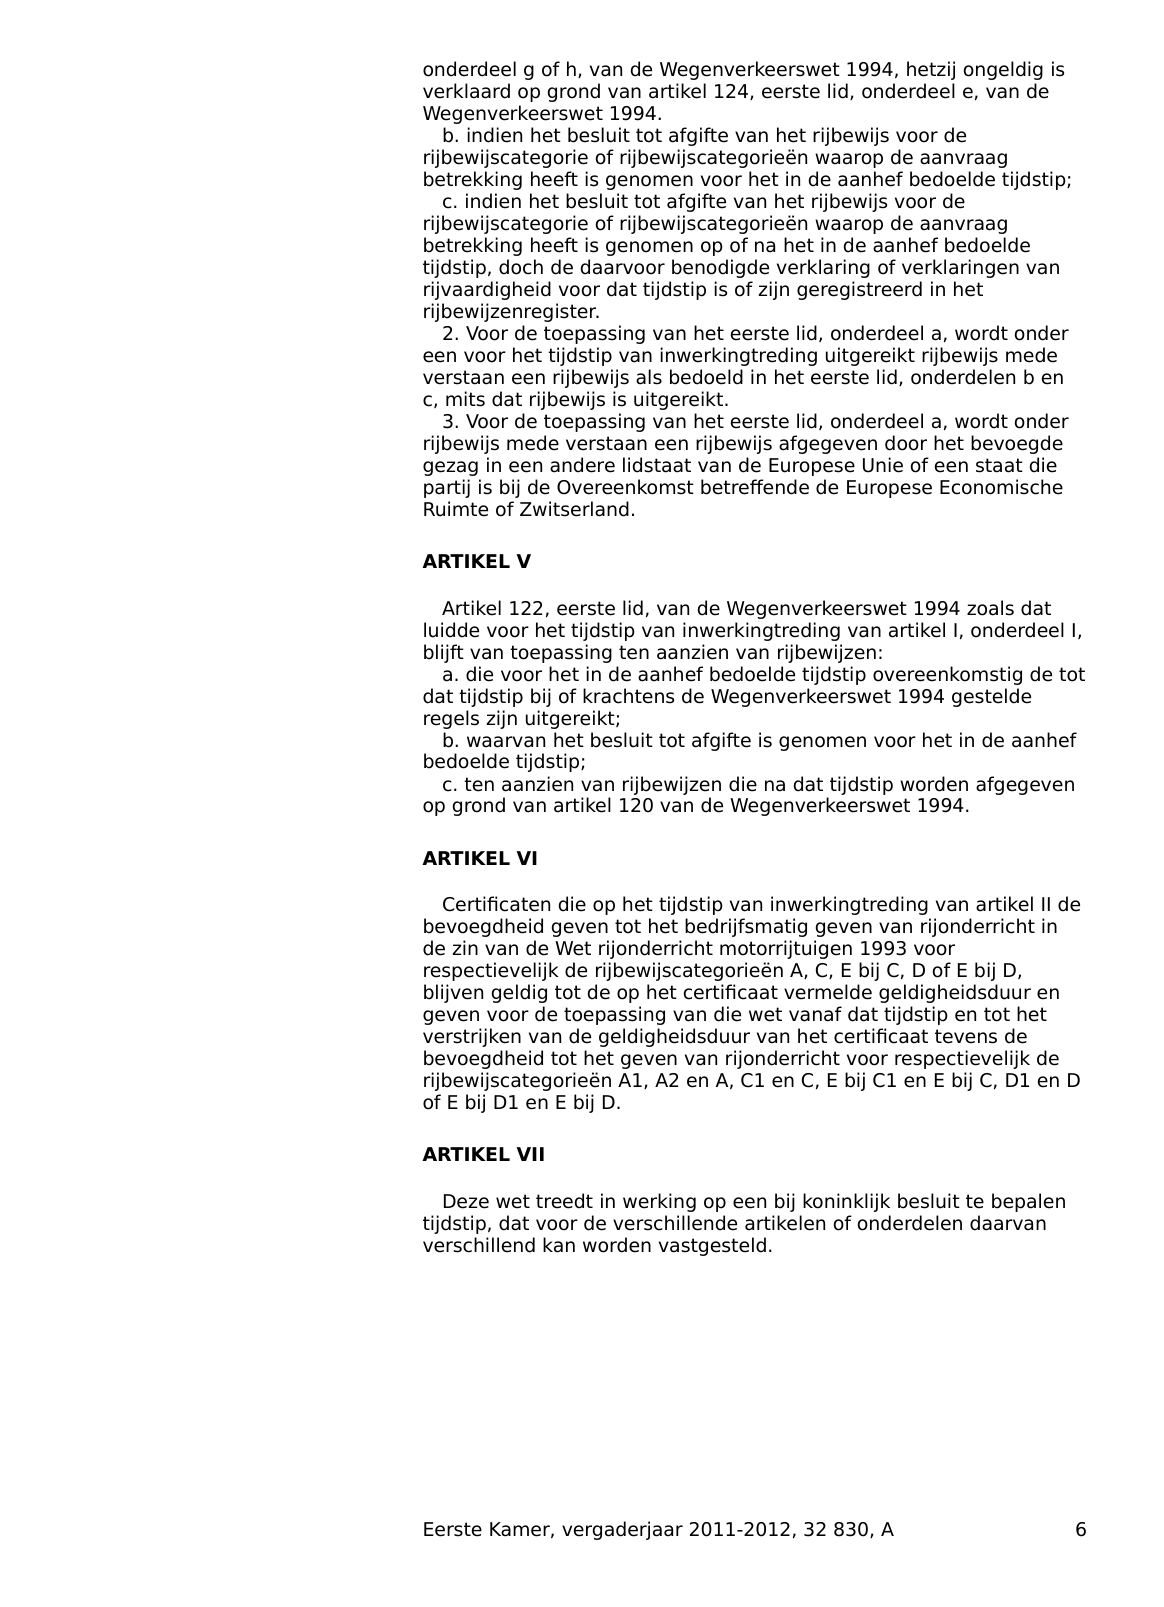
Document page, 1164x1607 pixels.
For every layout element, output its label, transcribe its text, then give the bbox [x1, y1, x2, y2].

subtitle ARTIKEL V [422, 551, 1087, 573]
text Certificaten die op het tijdstip van inwerkingtreding van artikel II de bevoegdheid geven tot het bedrijfsmatig geven van rijonderricht in de zin van de Wet rijonderricht motorrijtuigen 1993 voor respectievelijk de rijbewijscategorieën A, C, E bij C, D of E bij D, blijven geldig tot de op het certificaat vermelde geldigheidsduur en geven voor de toepassing van die wet vanaf dat tijdstip en tot het verstrijken van de geldigheidsduur van het certificaat tevens de bevoegdheid tot het geven van rijonderricht voor respectievelijk de rijbewijscategorieën A1, A2 en A, C1 en C, E bij C1 en E bij C, D1 en D of E bij D1 en E bij D. [422, 894, 1087, 1114]
text c. ten aanzien van rijbewijzen die na dat tijdstip worden afgegeven op grond van artikel 120 van de Wegenverkeerswet 1994. [422, 773, 1087, 817]
subtitle ARTIKEL VII [422, 1144, 1087, 1166]
text a. die voor het in de aanhef bedoelde tijdstip overeenkomstig de tot dat tijdstip bij of krachtens de Wegenverkeerswet 1994 gestelde regels zijn uitgereikt; [422, 663, 1087, 729]
subtitle ARTIKEL VI [422, 847, 1087, 869]
text Artikel 122, eerste lid, van de Wegenverkeerswet 1994 zoals dat luidde voor het tijdstip van inwerkingtreding van artikel I, onderdeel I, blijft van toepassing ten aanzien van rijbewijzen: [422, 598, 1087, 663]
text Deze wet treedt in werking op een bij koninklijk besluit te bepalen tijdstip, dat voor de verschillende artikelen of onderdelen daarvan verschillend kan worden vastgesteld. [422, 1191, 1087, 1257]
text b. indien het besluit tot afgifte van het rijbewijs voor de rijbewijscategorie of rijbewijscategorieën waarop de aanvraag betrekking heeft is genomen voor het in de aanhef bedoelde tijdstip; [422, 125, 1087, 191]
text 2. Voor de toepassing van het eerste lid, onderdeel a, wordt onder een voor het tijdstip van inwerkingtreding uitgereikt rijbewijs mede verstaan een rijbewijs als bedoeld in het eerste lid, onderdelen b en c, mits dat rijbewijs is uitgereikt. [422, 323, 1087, 411]
text b. waarvan het besluit tot afgifte is genomen voor het in de aanhef bedoelde tijdstip; [422, 729, 1087, 773]
text onderdeel g of h, van de Wegenverkeerswet 1994, hetzij ongeldig is verklaard op grond van artikel 124, eerste lid, onderdeel e, van de Wegenverkeerswet 1994. [422, 59, 1087, 125]
text 3. Voor de toepassing van het eerste lid, onderdeel a, wordt onder rijbewijs mede verstaan een rijbewijs afgegeven door het bevoegde gezag in een andere lidstaat van de Europese Unie of een staat die partij is bij de Overeenkomst betreffende de Europese Economische Ruimte of Zwitserland. [422, 411, 1087, 521]
text c. indien het besluit tot afgifte van het rijbewijs voor de rijbewijscategorie of rijbewijscategorieën waarop de aanvraag betrekking heeft is genomen op of na het in de aanhef bedoelde tijdstip, doch de daarvoor benodigde verklaring of verklaringen van rijvaardigheid voor dat tijdstip is of zijn geregistreerd in het rijbewijzenregister. [422, 191, 1087, 323]
